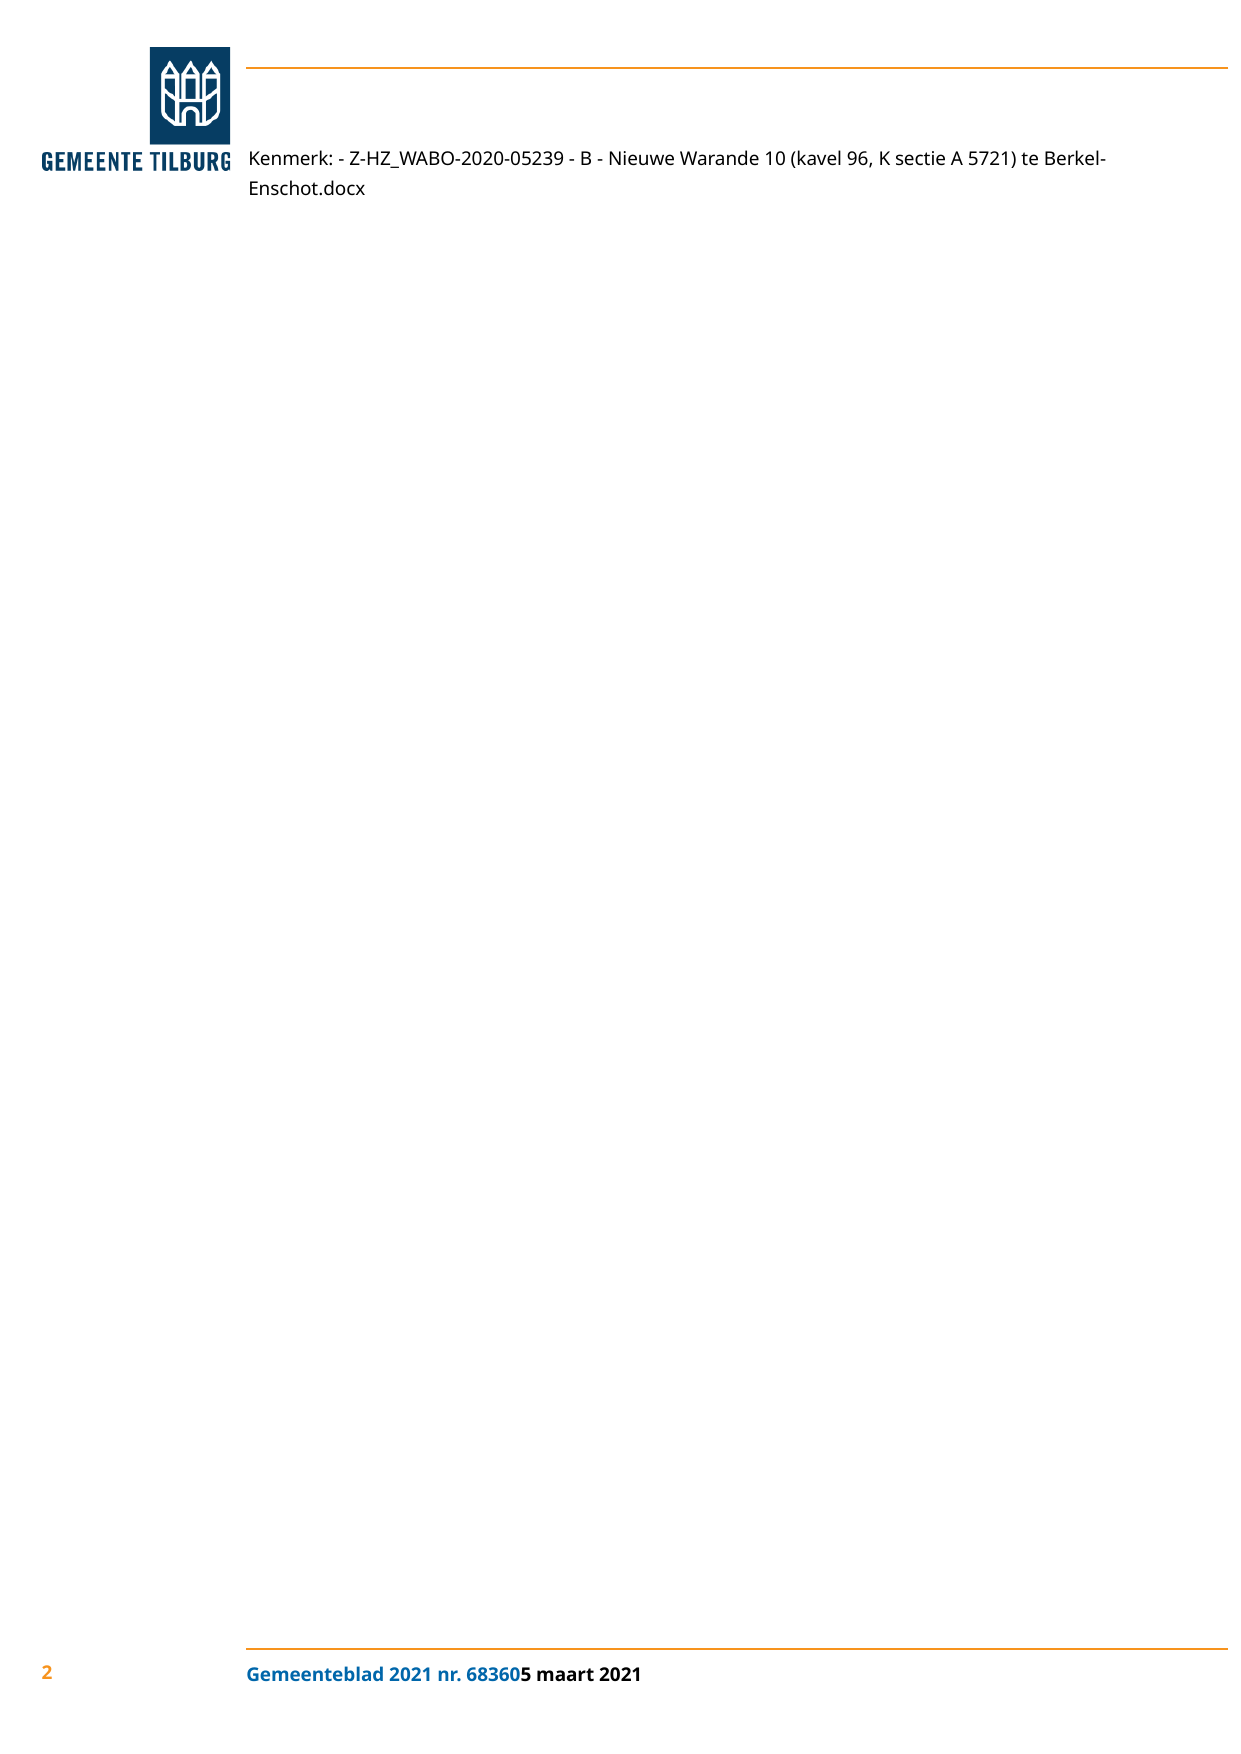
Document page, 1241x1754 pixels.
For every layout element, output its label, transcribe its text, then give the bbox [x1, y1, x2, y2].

text Kenmerk: - Z-HZ_WABO-2020-05239 - B - Nieuwe Warande 10 (kavel 96, K sectie A 5721) te Berkel-Enschot.docx [248, 145, 1152, 201]
picture [41, 47, 231, 172]
